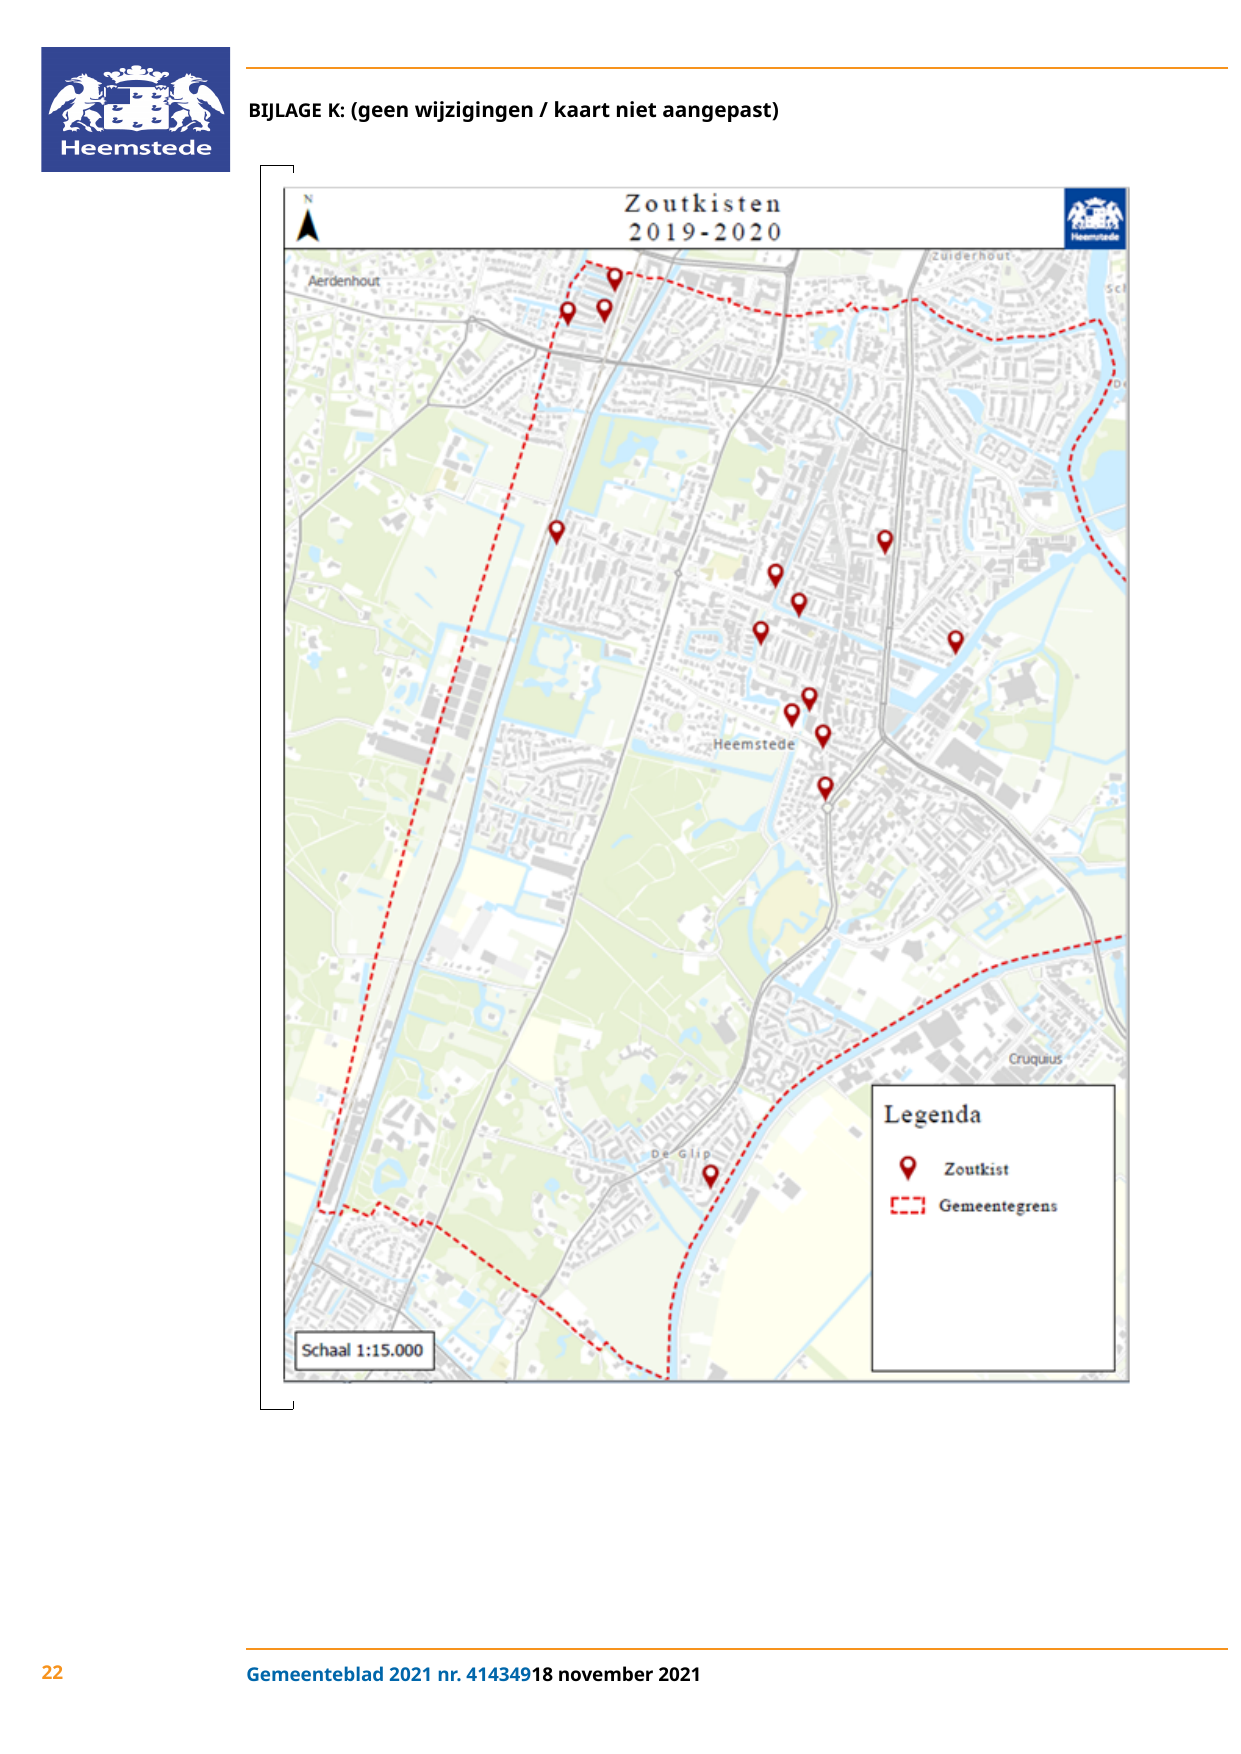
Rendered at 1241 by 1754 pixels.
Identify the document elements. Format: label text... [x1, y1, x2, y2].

picture [268, 173, 1155, 1401]
picture [41, 47, 231, 172]
text BIJLAGE K: (geen wijzigingen / kaart niet aangepast) [248, 95, 1152, 123]
